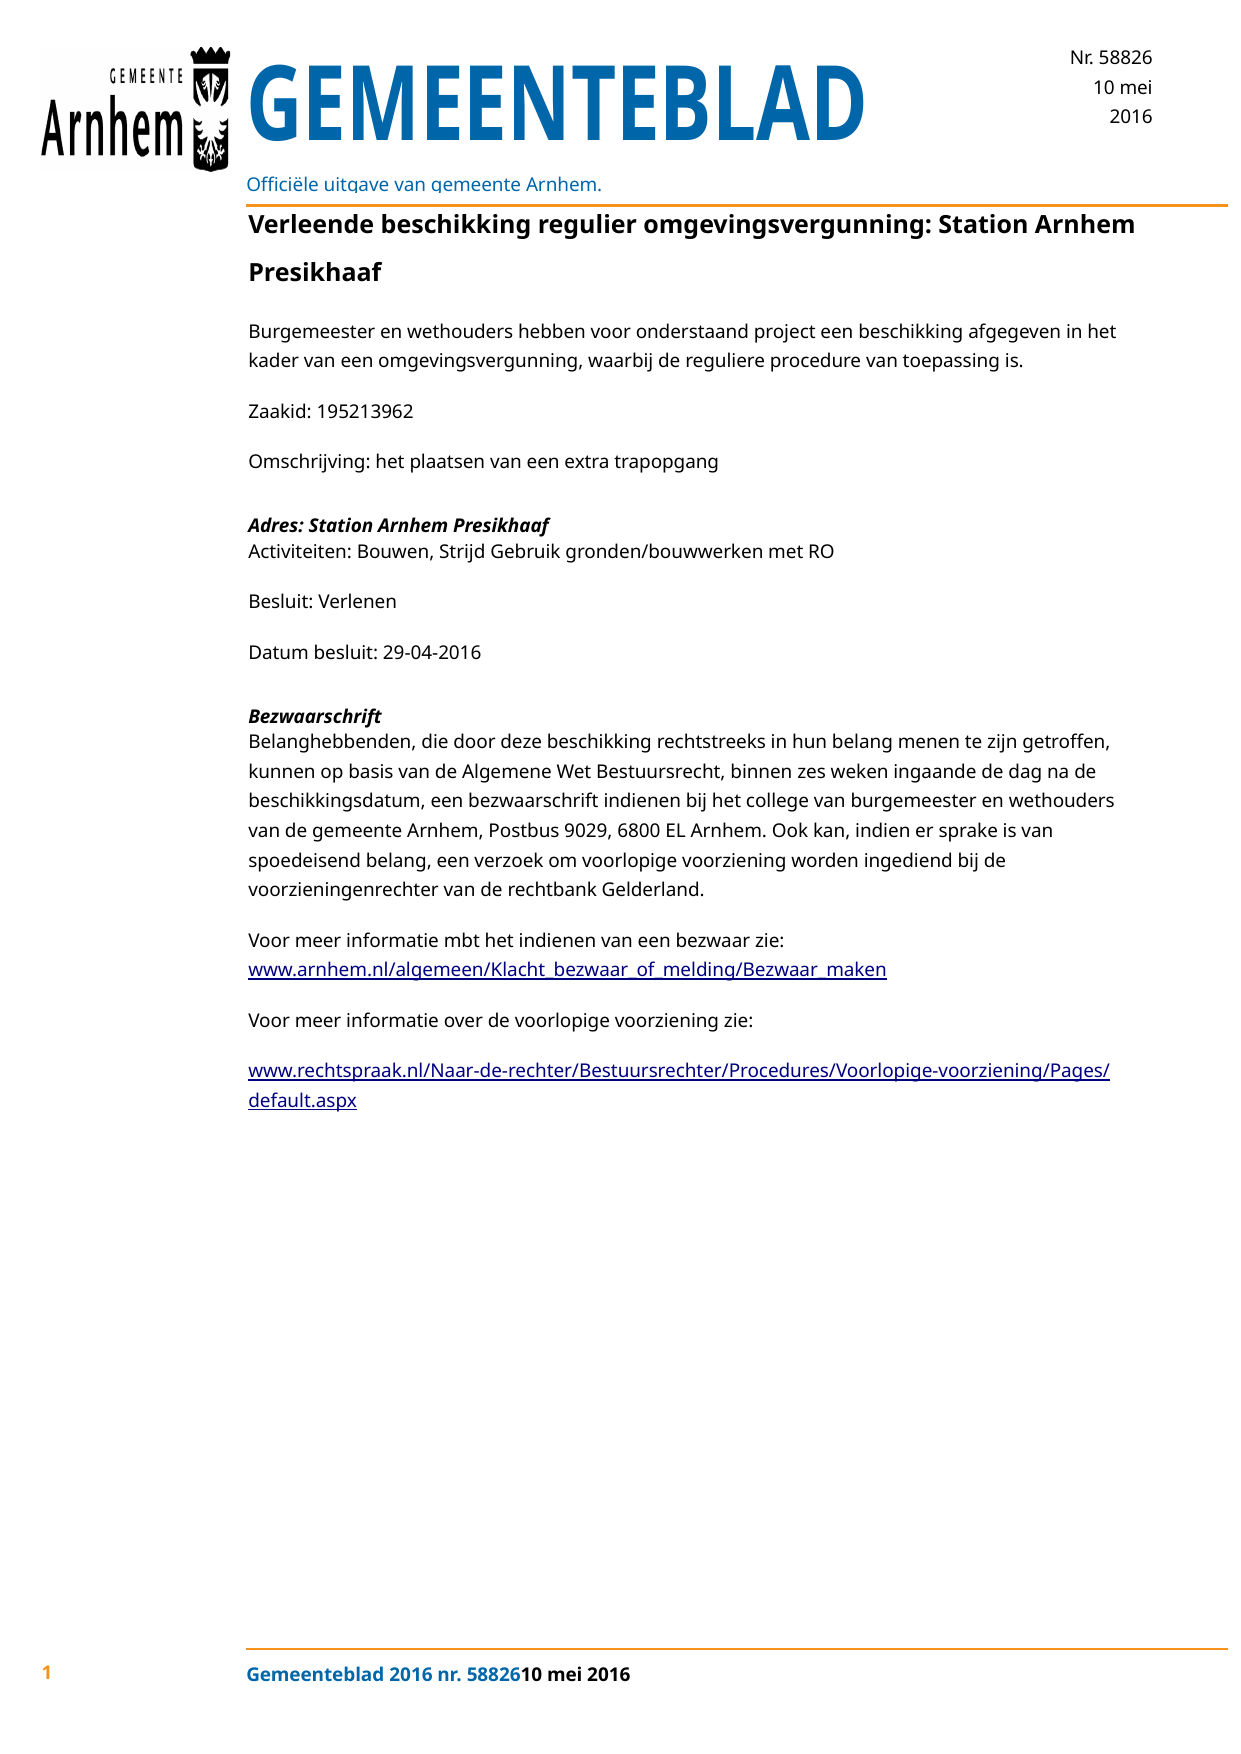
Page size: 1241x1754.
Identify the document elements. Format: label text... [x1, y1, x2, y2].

text Omschrijving: het plaatsen van een extra trapopgang [248, 448, 1152, 474]
picture [41, 47, 231, 172]
text Besluit: Verlenen [248, 588, 1152, 614]
text Zaakid: 195213962 [248, 398, 1152, 424]
text Voor meer informatie mbt het indienen van een bezwaar zie: www.arnhem.nl/algemeen/Klacht_bezwaar_of_melding/Bezwaar_maken [248, 927, 1152, 982]
text Voor meer informatie over de voorlopige voorziening zie: [248, 1007, 1152, 1033]
text Activiteiten: Bouwen, Strijd Gebruik gronden/bouwwerken met RO [248, 538, 1152, 564]
text Belanghebbenden, die door deze beschikking rechtstreeks in hun belang menen te zijn getroffen, kunnen op basis van de Algemene Wet Bestuursrecht, binnen zes weken ingaande de dag na de beschikkingsdatum, een bezwaarschrift indienen bij het college van burgemeester en wethouders van de gemeente Arnhem, Postbus 9029, 6800 EL Arnhem. Ook kan, indien er sprake is van spoedeisend belang, een verzoek om voorlopige voorziening worden ingediend bij de voorzieningenrechter van de rechtbank Gelderland. [248, 728, 1152, 902]
text Datum besluit: 29-04-2016 [248, 639, 1152, 664]
text Verleende beschikking regulier omgevingsvergunning: Station Arnhem Presikhaaf [248, 207, 1152, 288]
text Bezwaarschrift [248, 703, 1152, 728]
text Adres: Station Arnhem Presikhaaf [248, 512, 1152, 538]
text Burgemeester en wethouders hebben voor onderstaand project een beschikking afgegeven in het kader van een omgevingsvergunning, waarbij de reguliere procedure van toepassing is. [248, 318, 1152, 373]
text www.rechtspraak.nl/Naar-de-rechter/Bestuursrechter/Procedures/Voorlopige-voorziening/Pages/default.aspx [248, 1057, 1152, 1113]
